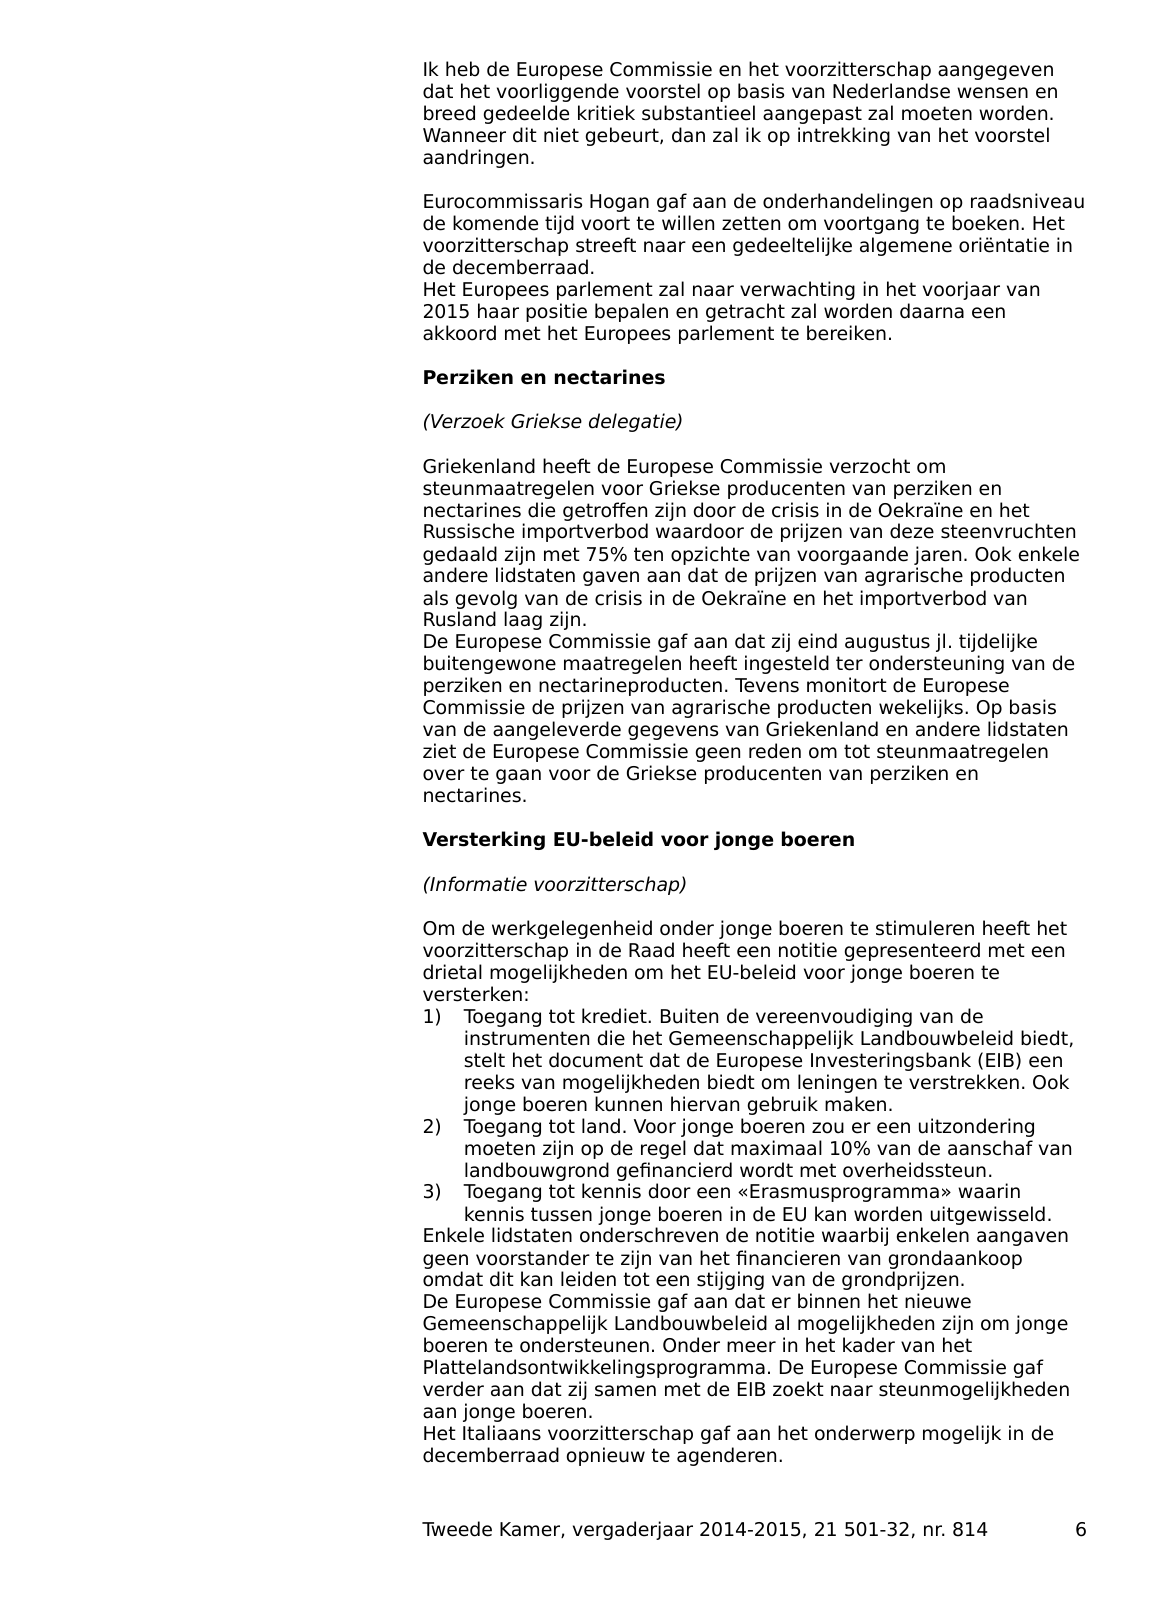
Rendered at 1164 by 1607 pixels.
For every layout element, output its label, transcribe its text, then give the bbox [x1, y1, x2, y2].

text 2) Toegang tot land. Voor jonge boeren zou er een uitzondering moeten zijn op de regel dat maximaal 10% van de aanschaf van landbouwgrond gefinancierd wordt met overheidssteun. [422, 1116, 1087, 1181]
text Enkele lidstaten onderschreven de notitie waarbij enkelen aangaven geen voorstander te zijn van het financieren van grondaankoop omdat dit kan leiden tot een stijging van de grondprijzen. [422, 1225, 1087, 1291]
text Eurocommissaris Hogan gaf aan de onderhandelingen op raadsniveau de komende tijd voort te willen zetten om voortgang te boeken. Het voorzitterschap streeft naar een gedeeltelijke algemene oriëntatie in de decemberraad. [422, 191, 1087, 279]
text Het Italiaans voorzitterschap gaf aan het onderwerp mogelijk in de decemberraad opnieuw te agenderen. [422, 1423, 1087, 1467]
text Ik heb de Europese Commissie en het voorzitterschap aangegeven dat het voorliggende voorstel op basis van Nederlandse wensen en breed gedeelde kritiek substantieel aangepast zal moeten worden. Wanneer dit niet gebeurt, dan zal ik op intrekking van het voorstel aandringen. [422, 59, 1087, 169]
text 1) Toegang tot krediet. Buiten de vereenvoudiging van de instrumenten die het Gemeenschappelijk Landbouwbeleid biedt, stelt het document dat de Europese Investeringsbank (EIB) een reeks van mogelijkheden biedt om leningen te verstrekken. Ook jonge boeren kunnen hiervan gebruik maken. [422, 1006, 1087, 1116]
text De Europese Commissie gaf aan dat zij eind augustus jl. tijdelijke buitengewone maatregelen heeft ingesteld ter ondersteuning van de perziken en nectarineproducten. Tevens monitort de Europese Commissie de prijzen van agrarische producten wekelijks. Op basis van de aangeleverde gegevens van Griekenland en andere lidstaten ziet de Europese Commissie geen reden om tot steunmaatregelen over te gaan voor de Griekse producenten van perziken en nectarines. [422, 631, 1087, 807]
subtitle Perziken en nectarines [422, 367, 1087, 389]
text Om de werkgelegenheid onder jonge boeren te stimuleren heeft het voorzitterschap in de Raad heeft een notitie gepresenteerd met een drietal mogelijkheden om het EU-beleid voor jonge boeren te versterken: [422, 918, 1087, 1006]
text Het Europees parlement zal naar verwachting in het voorjaar van 2015 haar positie bepalen en getracht zal worden daarna een akkoord met het Europees parlement te bereiken. [422, 279, 1087, 345]
text 3) Toegang tot kennis door een «Erasmusprogramma» waarin kennis tussen jonge boeren in de EU kan worden uitgewisseld. [422, 1181, 1087, 1225]
subtitle Versterking EU-beleid voor jonge boeren [422, 829, 1087, 851]
subtitle (Verzoek Griekse delegatie) [422, 411, 1087, 433]
text De Europese Commissie gaf aan dat er binnen het nieuwe Gemeenschappelijk Landbouwbeleid al mogelijkheden zijn om jonge boeren te ondersteunen. Onder meer in het kader van het Plattelandsontwikkelingsprogramma. De Europese Commissie gaf verder aan dat zij samen met de EIB zoekt naar steunmogelijkheden aan jonge boeren. [422, 1291, 1087, 1423]
subtitle (Informatie voorzitterschap) [422, 873, 1087, 896]
text Griekenland heeft de Europese Commissie verzocht om steunmaatregelen voor Griekse producenten van perziken en nectarines die getroffen zijn door de crisis in de Oekraïne en het Russische importverbod waardoor de prijzen van deze steenvruchten gedaald zijn met 75% ten opzichte van voorgaande jaren. Ook enkele andere lidstaten gaven aan dat de prijzen van agrarische producten als gevolg van de crisis in de Oekraïne en het importverbod van Rusland laag zijn. [422, 456, 1087, 631]
